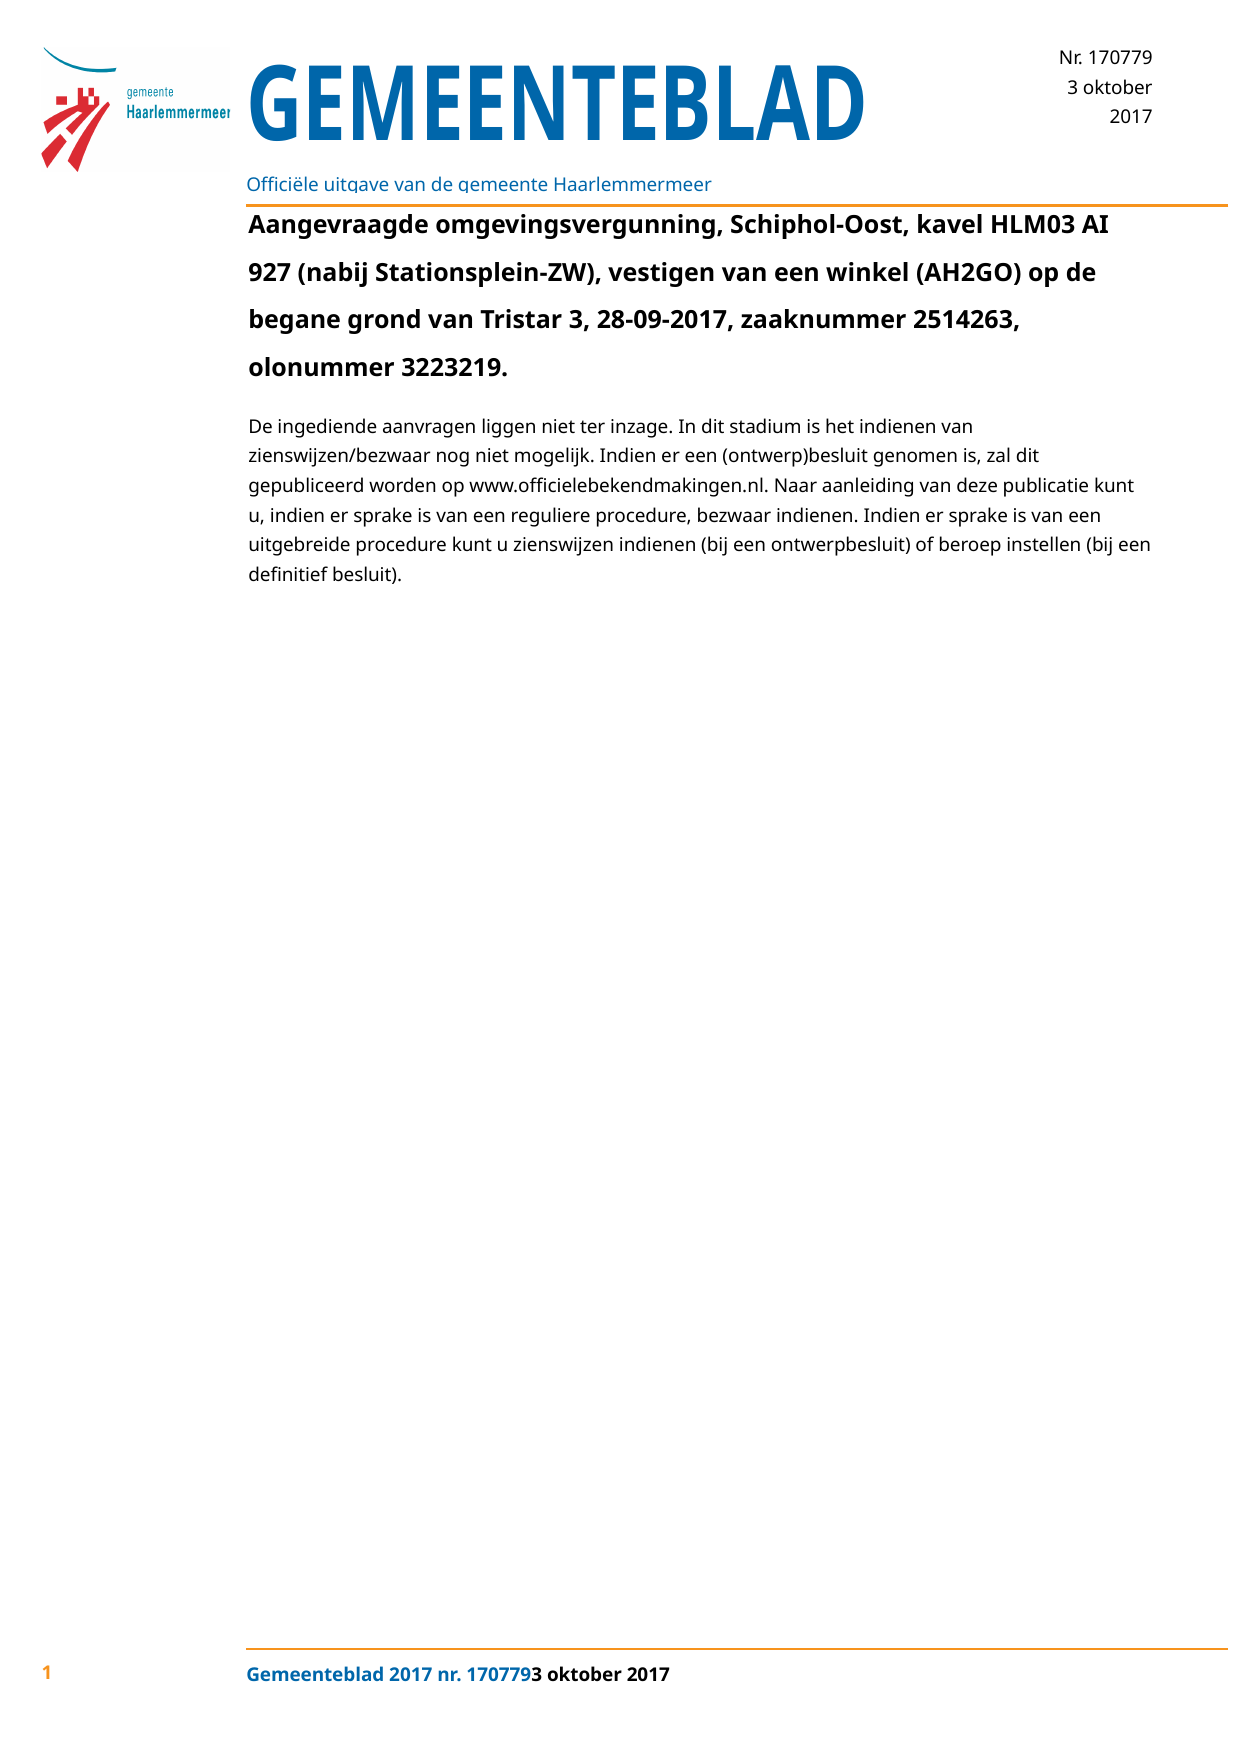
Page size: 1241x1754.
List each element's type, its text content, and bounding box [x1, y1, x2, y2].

picture [41, 47, 231, 172]
text Aangevraagde omgevingsvergunning, Schiphol-Oost, kavel HLM03 AI 927 (nabij Stationsplein-ZW), vestigen van een winkel (AH2GO) op de begane grond van Tristar 3, 28-09-2017, zaaknummer 2514263, olonummer 3223219. [248, 207, 1152, 384]
text De ingediende aanvragen liggen niet ter inzage. In dit stadium is het indienen van zienswijzen/bezwaar nog niet mogelijk. Indien er een (ontwerp)besluit genomen is, zal dit gepubliceerd worden op www.officielebekendmakingen.nl. Naar aanleiding van deze publicatie kunt u, indien er sprake is van een reguliere procedure, bezwaar indienen. Indien er sprake is van een uitgebreide procedure kunt u zienswijzen indienen (bij een ontwerpbesluit) of beroep instellen (bij een definitief besluit). [248, 413, 1152, 587]
